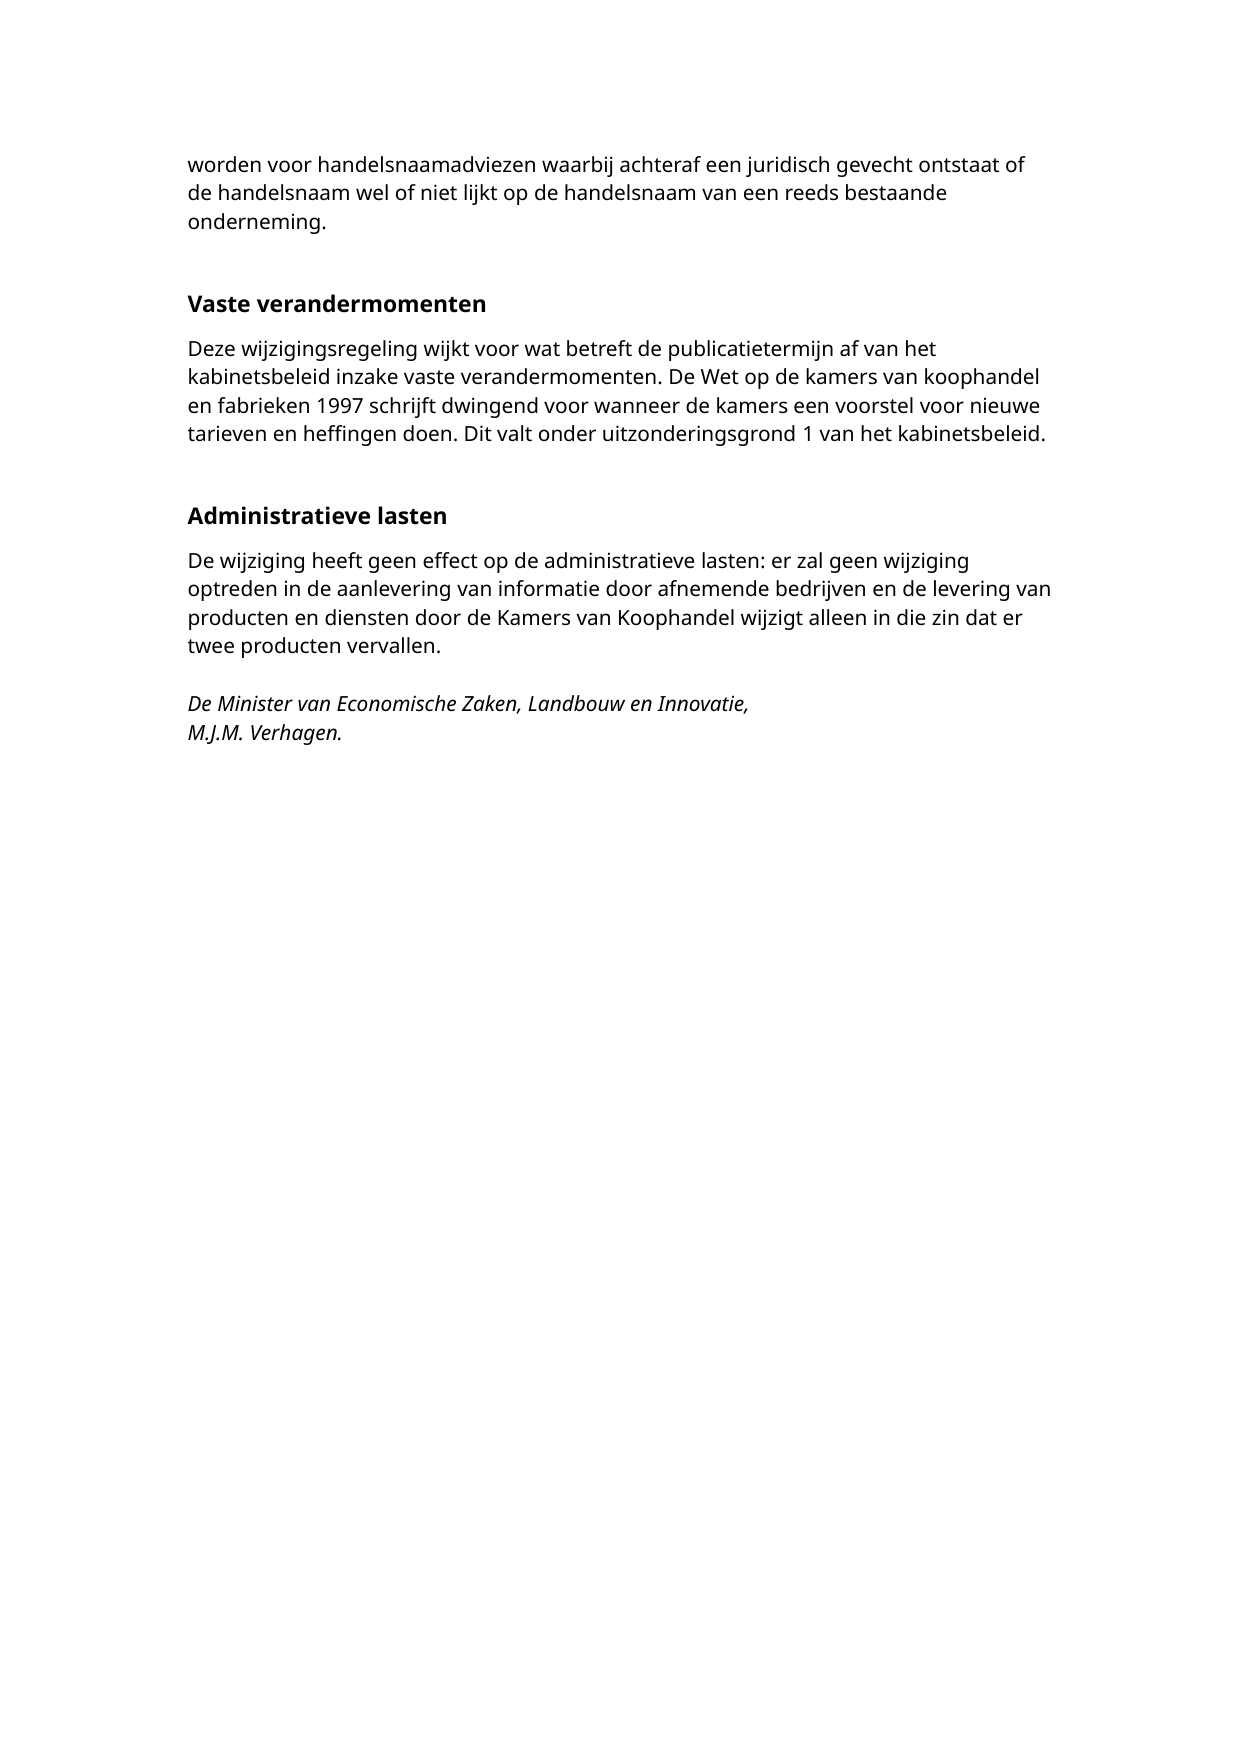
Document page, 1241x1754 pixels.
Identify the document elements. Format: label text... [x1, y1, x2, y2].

text De Minister van Economische Zaken, Landbouw en Innovatie, [187, 689, 1053, 718]
text Deze wijzigingsregeling wijkt voor wat betreft de publicatietermijn af van het kabinetsbeleid inzake vaste verandermomenten. De Wet op de kamers van koophandel en fabrieken 1997 schrijft dwingend voor wanneer de kamers een voorstel voor nieuwe tarieven en heffingen doen. Dit valt onder uitzonderingsgrond 1 van het kabinetsbeleid. [187, 334, 1053, 448]
text worden voor handelsnaamadviezen waarbij achteraf een juridisch gevecht ontstaat of de handelsnaam wel of niet lijkt op de handelsnaam van een reeds bestaande onderneming. [187, 150, 1053, 235]
text De wijziging heeft geen effect op de administratieve lasten: er zal geen wijziging optreden in de aanlevering van informatie door afnemende bedrijven en de levering van producten en diensten door de Kamers van Koophandel wijzigt alleen in die zin dat er twee producten vervallen. [187, 546, 1053, 660]
subtitle Vaste verandermomenten [187, 288, 1053, 319]
subtitle Administratieve lasten [187, 500, 1053, 531]
text M.J.M. Verhagen. [187, 718, 1053, 746]
